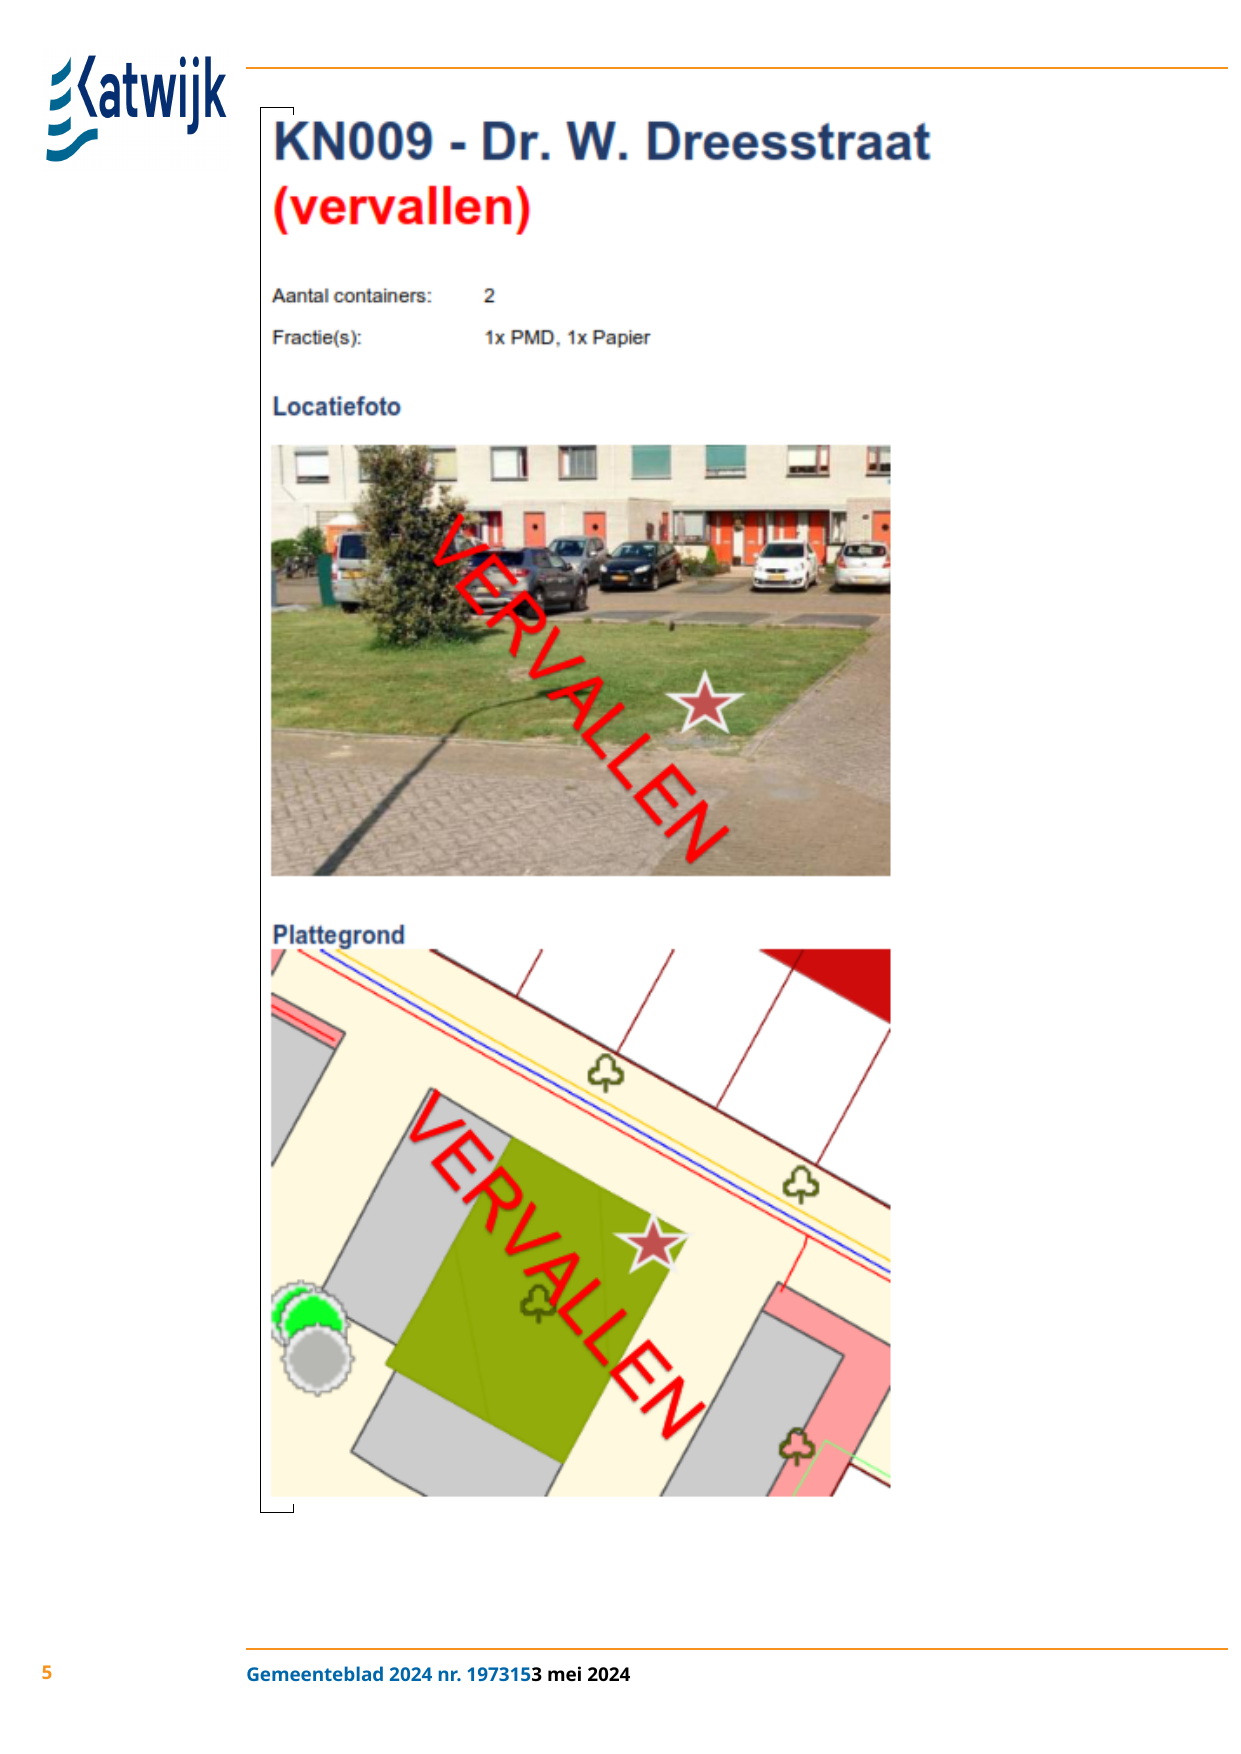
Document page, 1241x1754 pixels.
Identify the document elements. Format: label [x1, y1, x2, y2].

picture [41, 47, 231, 172]
picture [268, 115, 1004, 1504]
